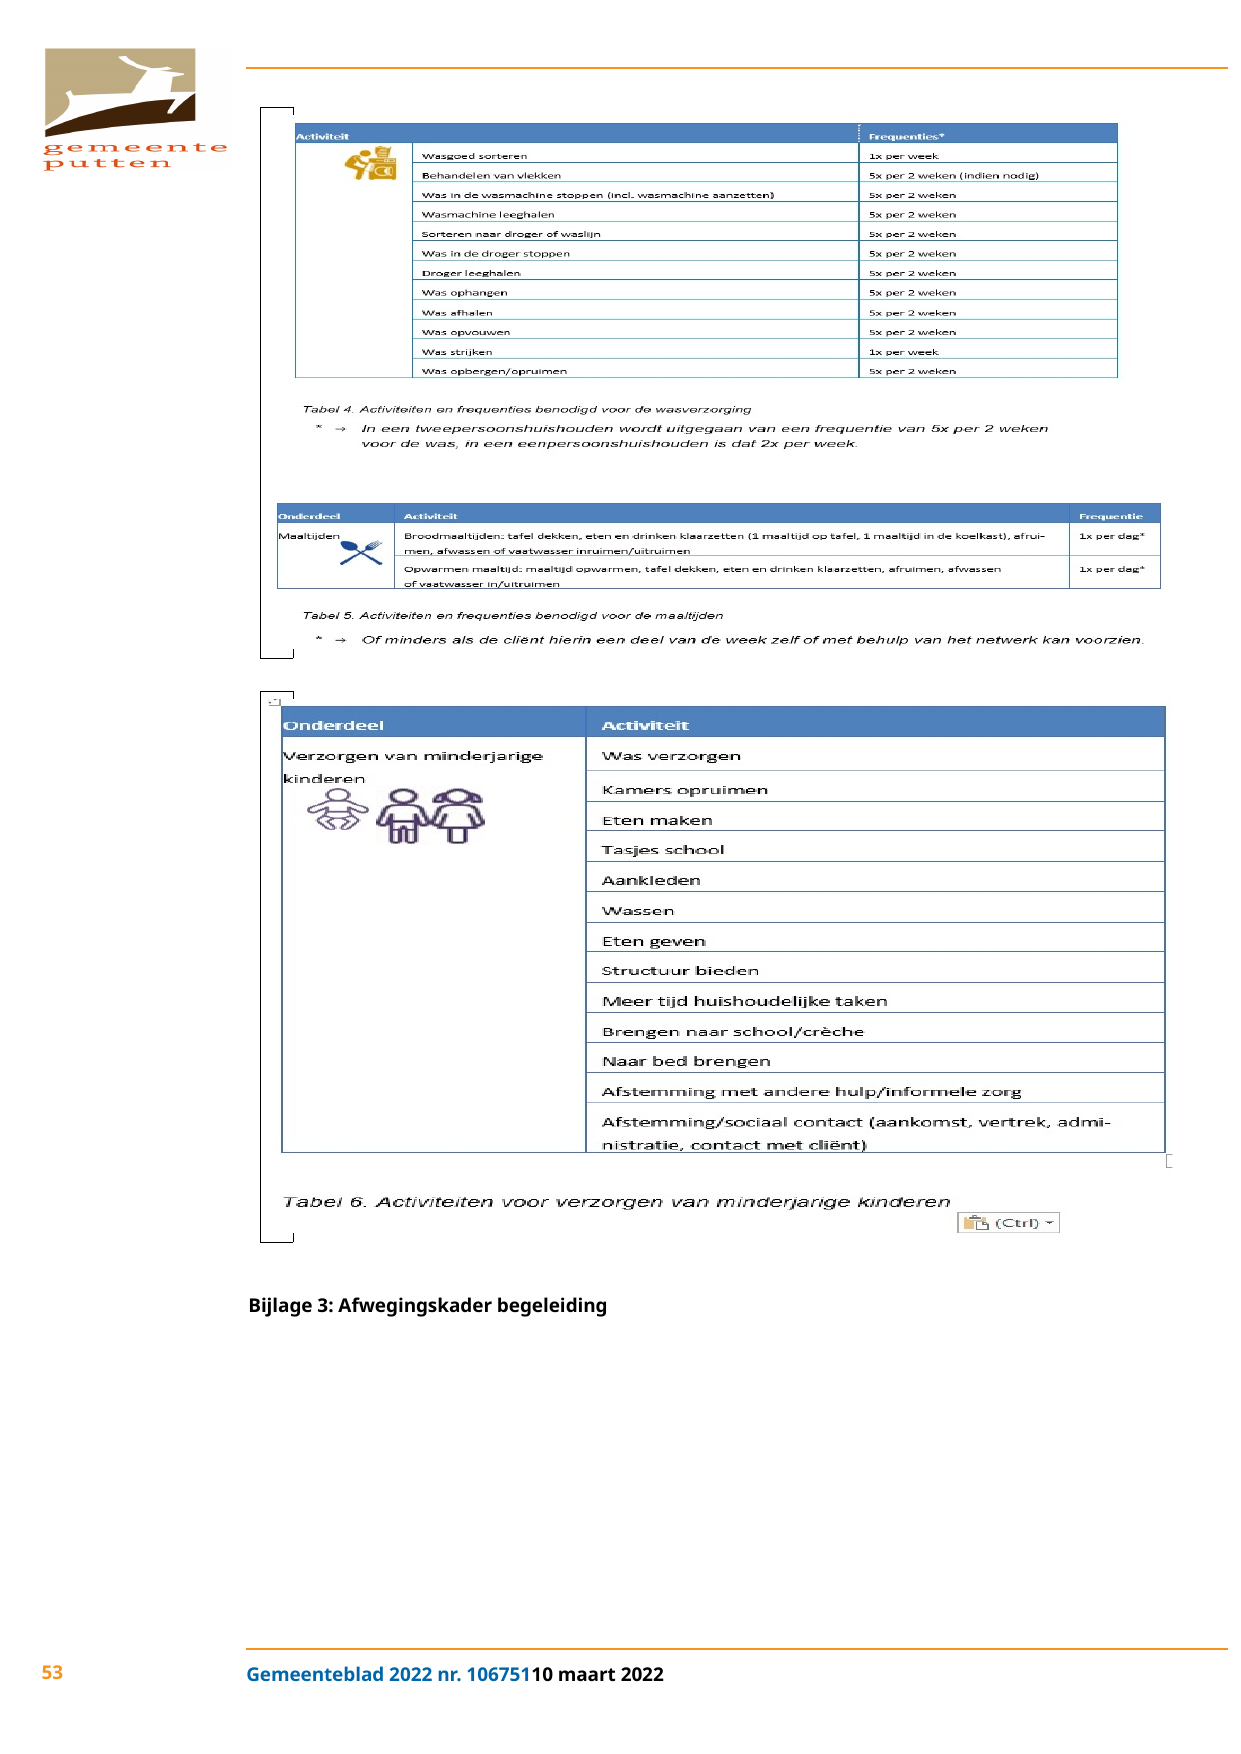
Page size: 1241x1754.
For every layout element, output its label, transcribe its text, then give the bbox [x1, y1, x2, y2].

picture [41, 47, 231, 172]
picture [268, 699, 1173, 1233]
picture [268, 115, 1173, 649]
text Bijlage 3: Afwegingskader begeleiding [248, 1293, 1152, 1318]
